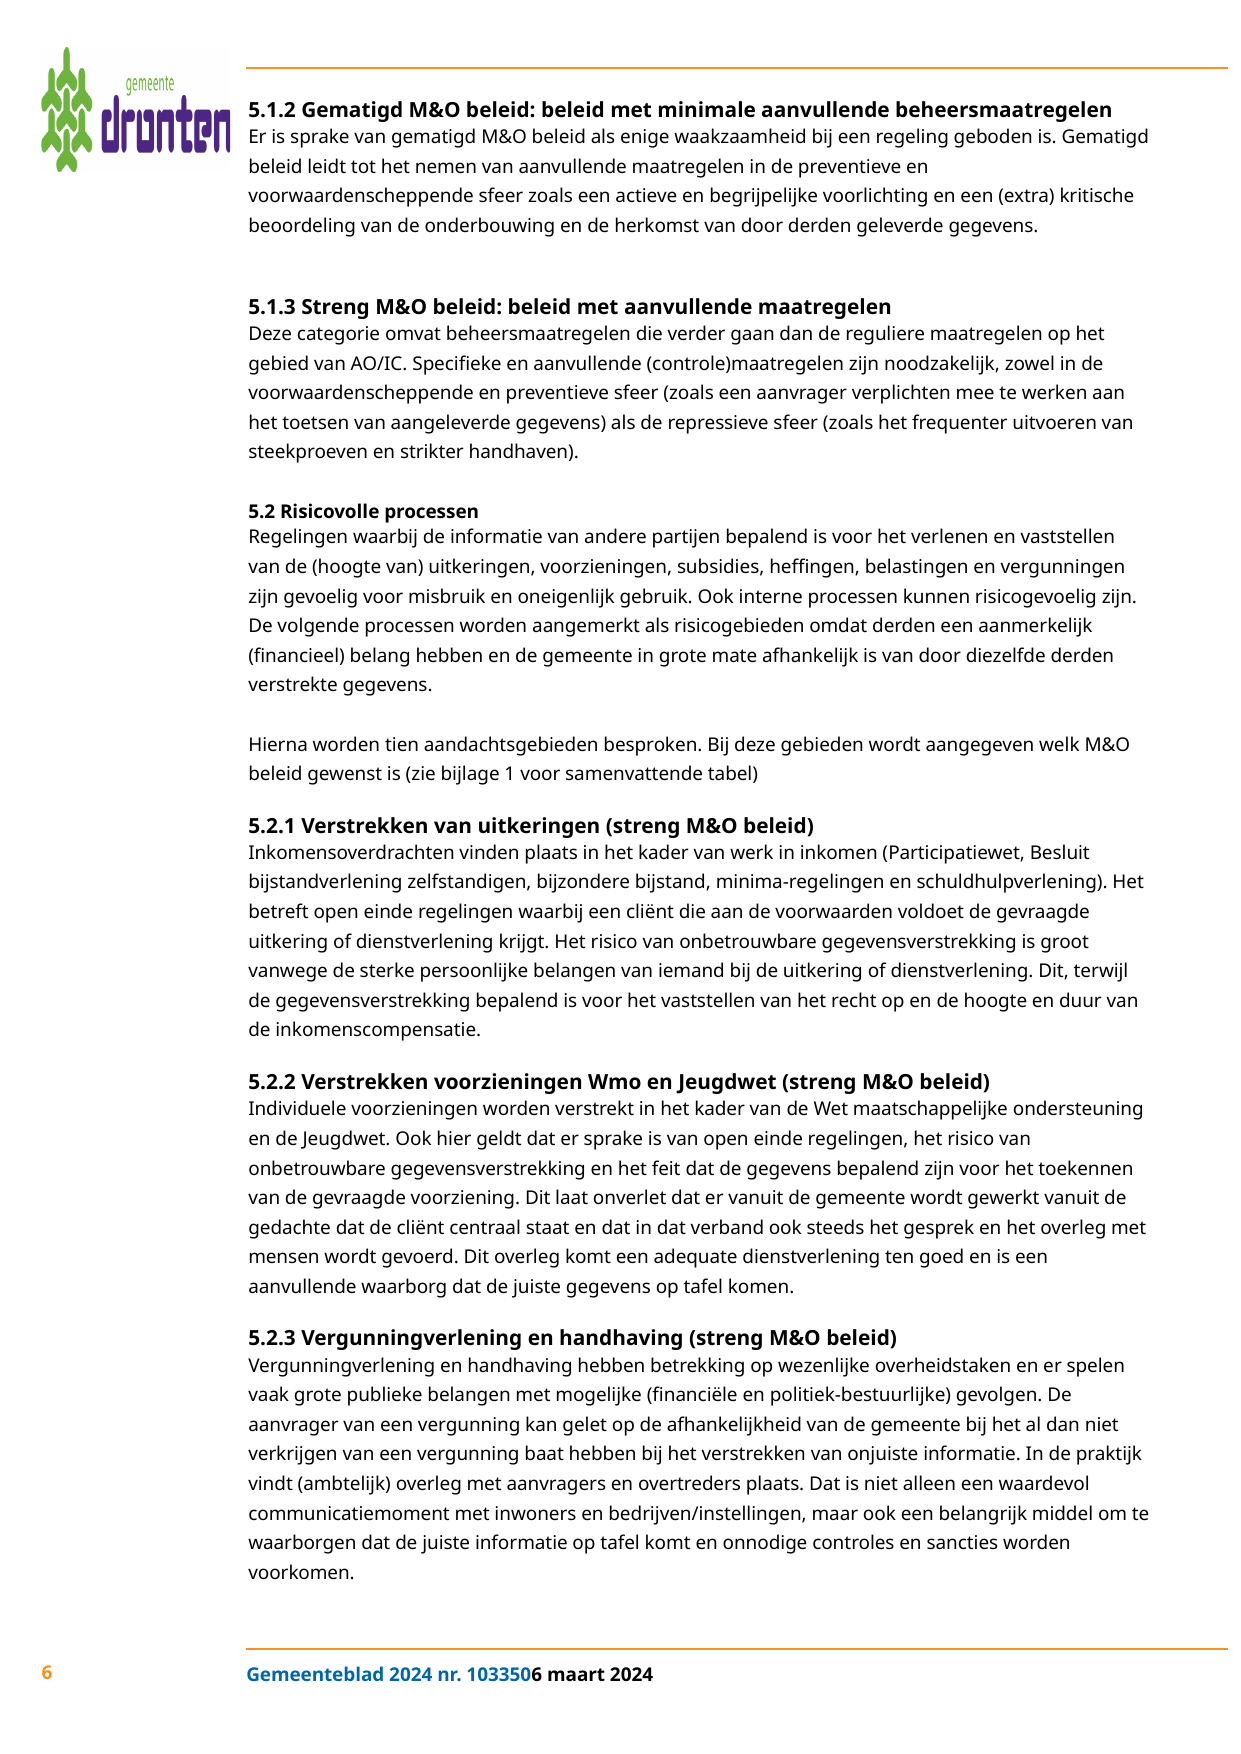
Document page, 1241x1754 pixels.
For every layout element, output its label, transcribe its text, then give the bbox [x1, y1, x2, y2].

text Er is sprake van gematigd M&O beleid als enige waakzaamheid bij een regeling geboden is. Gematigd beleid leidt tot het nemen van aanvullende maatregelen in de preventieve en voorwaardenscheppende sfeer zoals een actieve en begrijpelijke voorlichting en een (extra) kritische beoordeling van de onderbouwing en de herkomst van door derden geleverde gegevens. [248, 123, 1152, 238]
text 5.2 Risicovolle processen [248, 498, 1152, 524]
text 5.2.3 Vergunningverlening en handhaving (streng M&O beleid) [248, 1323, 1152, 1352]
text Vergunningverlening en handhaving hebben betrekking op wezenlijke overheidstaken en er spelen vaak grote publieke belangen met mogelijke (financiële en politiek-bestuurlijke) gevolgen. De aanvrager van een vergunning kan gelet op de afhankelijkheid van de gemeente bij het al dan niet verkrijgen van een vergunning baat hebben bij het verstrekken van onjuiste informatie. In de praktijk vindt (ambtelijk) overleg met aanvragers en overtreders plaats. Dat is niet alleen een waardevol communicatiemoment met inwoners en bedrijven/instellingen, maar ook een belangrijk middel om te waarborgen dat de juiste informatie op tafel komt en onnodige controles en sancties worden voorkomen. [248, 1352, 1152, 1585]
text Regelingen waarbij de informatie van andere partijen bepalend is voor het verlenen en vaststellen van de (hoogte van) uitkeringen, voorzieningen, subsidies, heffingen, belastingen en vergunningen zijn gevoelig voor misbruik en oneigenlijk gebruik. Ook interne processen kunnen risicogevoelig zijn. De volgende processen worden aangemerkt als risicogebieden omdat derden een aanmerkelijk (financieel) belang hebben en de gemeente in grote mate afhankelijk is van door diezelfde derden verstrekte gegevens. [248, 524, 1152, 697]
text 5.1.2 Gematigd M&O beleid: beleid met minimale aanvullende beheersmaatregelen [248, 95, 1152, 123]
text 5.2.1 Verstrekken van uitkeringen (streng M&O beleid) [248, 811, 1152, 839]
text Deze categorie omvat beheersmaatregelen die verder gaan dan de reguliere maatregelen op het gebied van AO/IC. Specifieke en aanvullende (controle)maatregelen zijn noodzakelijk, zowel in de voorwaardenscheppende en preventieve sfeer (zoals een aanvrager verplichten mee te werken aan het toetsen van aangeleverde gegevens) als de repressieve sfeer (zoals het frequenter uitvoeren van steekproeven en strikter handhaven). [248, 320, 1152, 464]
text Individuele voorzieningen worden verstrekt in het kader van de Wet maatschappelijke ondersteuning en de Jeugdwet. Ook hier geldt dat er sprake is van open einde regelingen, het risico van onbetrouwbare gegevensverstrekking en het feit dat de gegevens bepalend zijn voor het toekennen van de gevraagde voorziening. Dit laat onverlet dat er vanuit de gemeente wordt gewerkt vanuit de gedachte dat de cliënt centraal staat en dat in dat verband ook steeds het gesprek en het overleg met mensen wordt gevoerd. Dit overleg komt een adequate dienstverlening ten goed en is een aanvullende waarborg dat de juiste gegevens op tafel komen. [248, 1096, 1152, 1299]
text 5.1.3 Streng M&O beleid: beleid met aanvullende maatregelen [248, 292, 1152, 320]
text Inkomensoverdrachten vinden plaats in het kader van werk in inkomen (Participatiewet, Besluit bijstandverlening zelfstandigen, bijzondere bijstand, minima-regelingen en schuldhulpverlening). Het betreft open einde regelingen waarbij een cliënt die aan de voorwaarden voldoet de gevraagde uitkering of dienstverlening krijgt. Het risico van onbetrouwbare gegevensverstrekking is groot vanwege de sterke persoonlijke belangen van iemand bij de uitkering of dienstverlening. Dit, terwijl de gegevensverstrekking bepalend is voor het vaststellen van het recht op en de hoogte en duur van de inkomenscompensatie. [248, 839, 1152, 1042]
picture [41, 47, 231, 172]
text 5.2.2 Verstrekken voorzieningen Wmo en Jeugdwet (streng M&O beleid) [248, 1067, 1152, 1096]
text Hierna worden tien aandachtsgebieden besproken. Bij deze gebieden wordt aangegeven welk M&O beleid gewenst is (zie bijlage 1 voor samenvattende tabel) [248, 731, 1152, 786]
